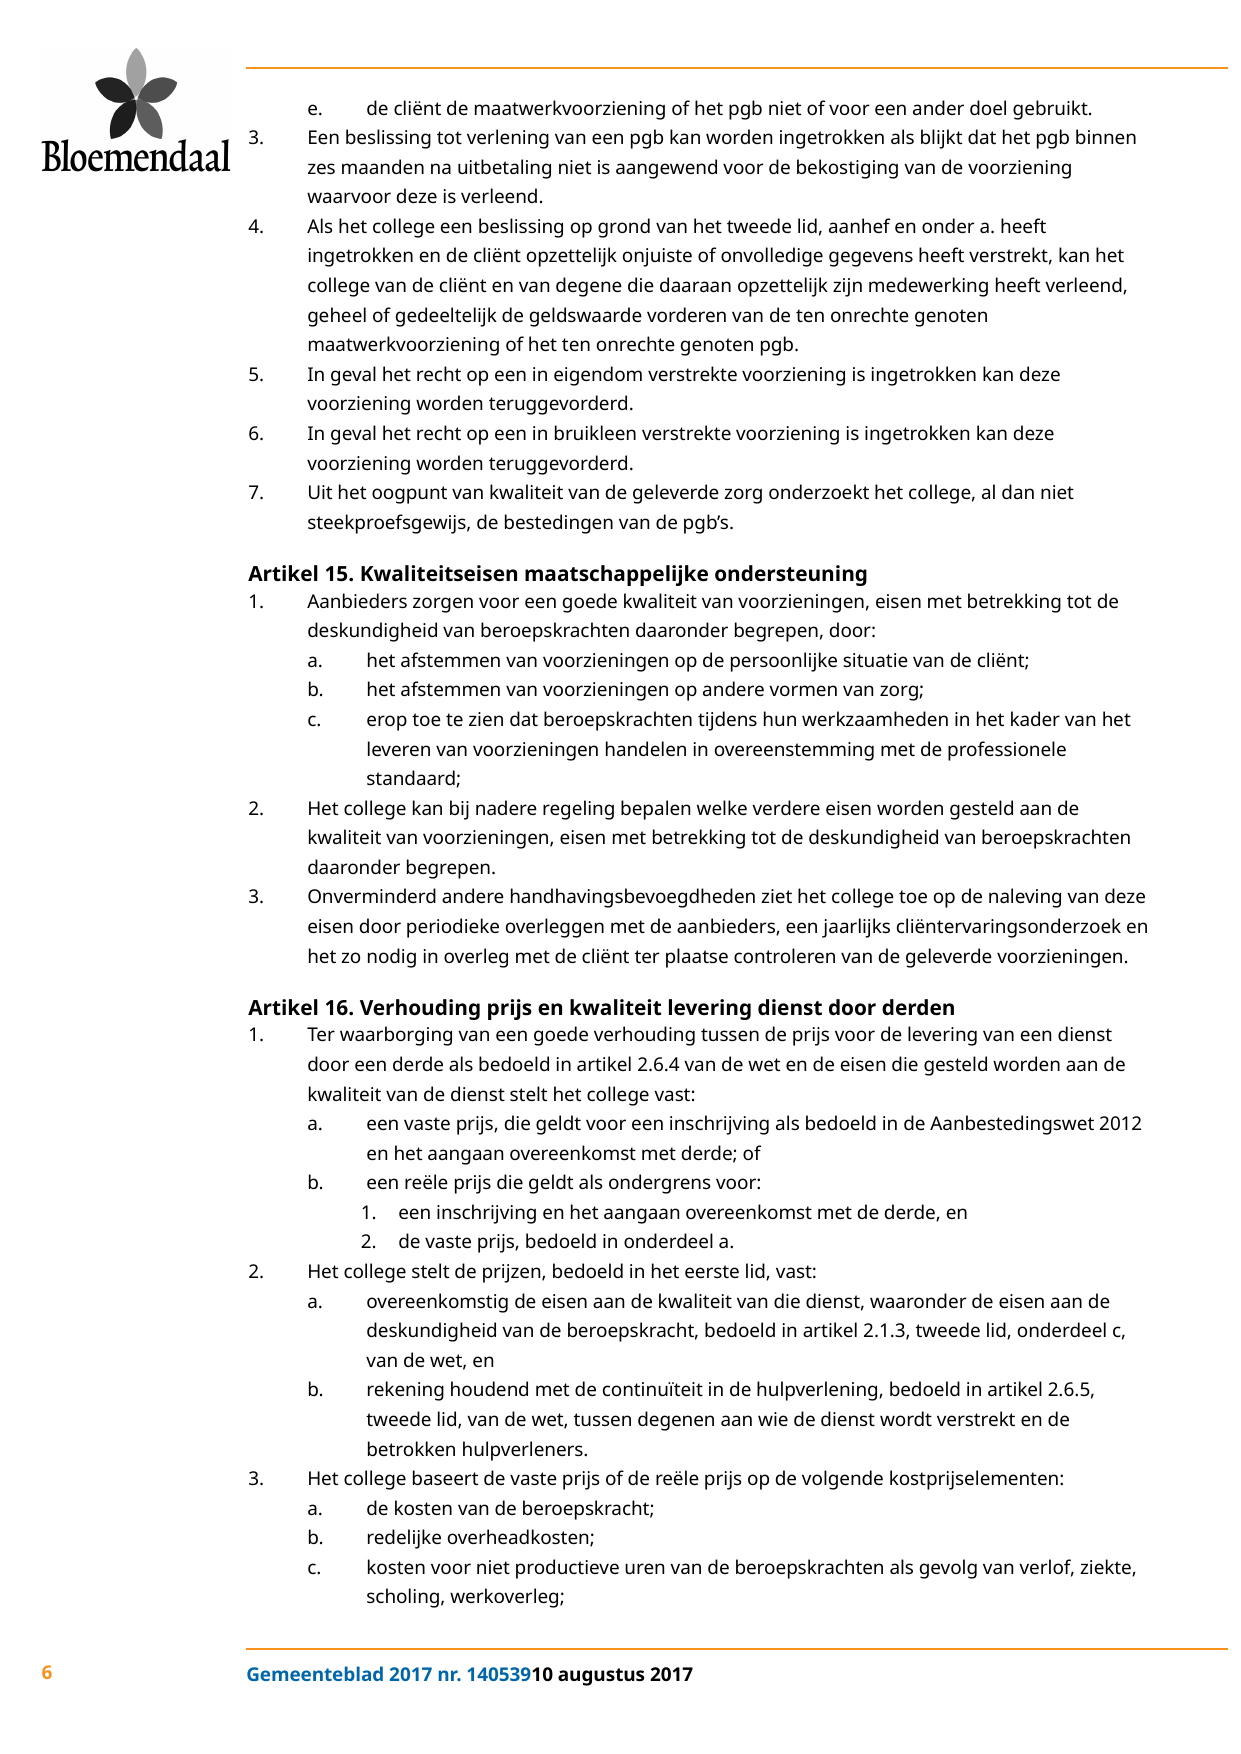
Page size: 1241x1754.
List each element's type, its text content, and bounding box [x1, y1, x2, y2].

list Een beslissing tot verlening van een pgb kan worden ingetrokken als blijkt dat het pgb binnen zes maanden na uitbetaling niet is aangewend voor de bekostiging van de voorziening waarvoor deze is verleend. [248, 124, 1152, 209]
list In geval het recht op een in eigendom verstrekte voorziening is ingetrokken kan deze voorziening worden teruggevorderd. [248, 361, 1152, 416]
list Het college baseert de vaste prijs of de reële prijs op de volgende kostprijselementen: [248, 1465, 1152, 1491]
list erop toe te zien dat beroepskrachten tijdens hun werkzaamheden in het kader van het leveren van voorzieningen handelen in overeenstemming met de professionele standaard; [307, 706, 1152, 791]
list Uit het oogpunt van kwaliteit van de geleverde zorg onderzoekt het college, al dan niet steekproefsgewijs, de bestedingen van de pgb’s. [248, 479, 1152, 535]
list een vaste prijs, die geldt voor een inschrijving als bedoeld in de Aanbestedingswet 2012 en het aangaan overeenkomst met derde; of [307, 1110, 1152, 1166]
text Artikel 15. Kwaliteitseisen maatschappelijke ondersteuning [248, 559, 1152, 588]
list Als het college een beslissing op grond van het tweede lid, aanhef en onder a. heeft ingetrokken en de cliënt opzettelijk onjuiste of onvolledige gegevens heeft verstrekt, kan het college van de cliënt en van degene die daaraan opzettelijk zijn medewerking heeft verleend, geheel of gedeeltelijk de geldswaarde vorderen van de ten onrechte genoten maatwerkvoorziening of het ten onrechte genoten pgb. [248, 213, 1152, 357]
list het afstemmen van voorzieningen op andere vormen van zorg; [307, 677, 1152, 702]
text Artikel 16. Verhouding prijs en kwaliteit levering dienst door derden [248, 993, 1152, 1022]
list kosten voor niet productieve uren van de beroepskrachten als gevolg van verlof, ziekte, scholing, werkoverleg; [307, 1554, 1152, 1609]
list rekening houdend met de continuïteit in de hulpverlening, bedoeld in artikel 2.6.5, tweede lid, van de wet, tussen degenen aan wie de dienst wordt verstrekt en de betrokken hulpverleners. [307, 1377, 1152, 1462]
list een reële prijs die geldt als ondergrens voor: [307, 1169, 1152, 1195]
list de cliënt de maatwerkvoorziening of het pgb niet of voor een ander doel gebruikt. [307, 95, 1152, 121]
list de kosten van de beroepskracht; [307, 1495, 1152, 1521]
list overeenkomstig de eisen aan de kwaliteit van die dienst, waaronder de eisen aan de deskundigheid van de beroepskracht, bedoeld in artikel 2.1.3, tweede lid, onderdeel c, van de wet, en [307, 1288, 1152, 1373]
list de vaste prijs, bedoeld in onderdeel a. [361, 1229, 1152, 1254]
list redelijke overheadkosten; [307, 1524, 1152, 1550]
list Ter waarborging van een goede verhouding tussen de prijs voor de levering van een dienst door een derde als bedoeld in artikel 2.6.4 van de wet en de eisen die gesteld worden aan de kwaliteit van de dienst stelt het college vast: [248, 1022, 1152, 1107]
list In geval het recht op een in bruikleen verstrekte voorziening is ingetrokken kan deze voorziening worden teruggevorderd. [248, 420, 1152, 476]
list Onverminderd andere handhavingsbevoegdheden ziet het college toe op de naleving van deze eisen door periodieke overleggen met de aanbieders, een jaarlijks cliëntervaringsonderzoek en het zo nodig in overleg met de cliënt ter plaatse controleren van de geleverde voorzieningen. [248, 884, 1152, 968]
list het afstemmen van voorzieningen op de persoonlijke situatie van de cliënt; [307, 647, 1152, 673]
list Het college kan bij nadere regeling bepalen welke verdere eisen worden gesteld aan de kwaliteit van voorzieningen, eisen met betrekking tot de deskundigheid van beroepskrachten daaronder begrepen. [248, 795, 1152, 880]
list een inschrijving en het aangaan overeenkomst met de derde, en [361, 1199, 1152, 1225]
list Het college stelt de prijzen, bedoeld in het eerste lid, vast: [248, 1258, 1152, 1284]
picture [41, 47, 231, 172]
list Aanbieders zorgen voor een goede kwaliteit van voorzieningen, eisen met betrekking tot de deskundigheid van beroepskrachten daaronder begrepen, door: [248, 588, 1152, 643]
